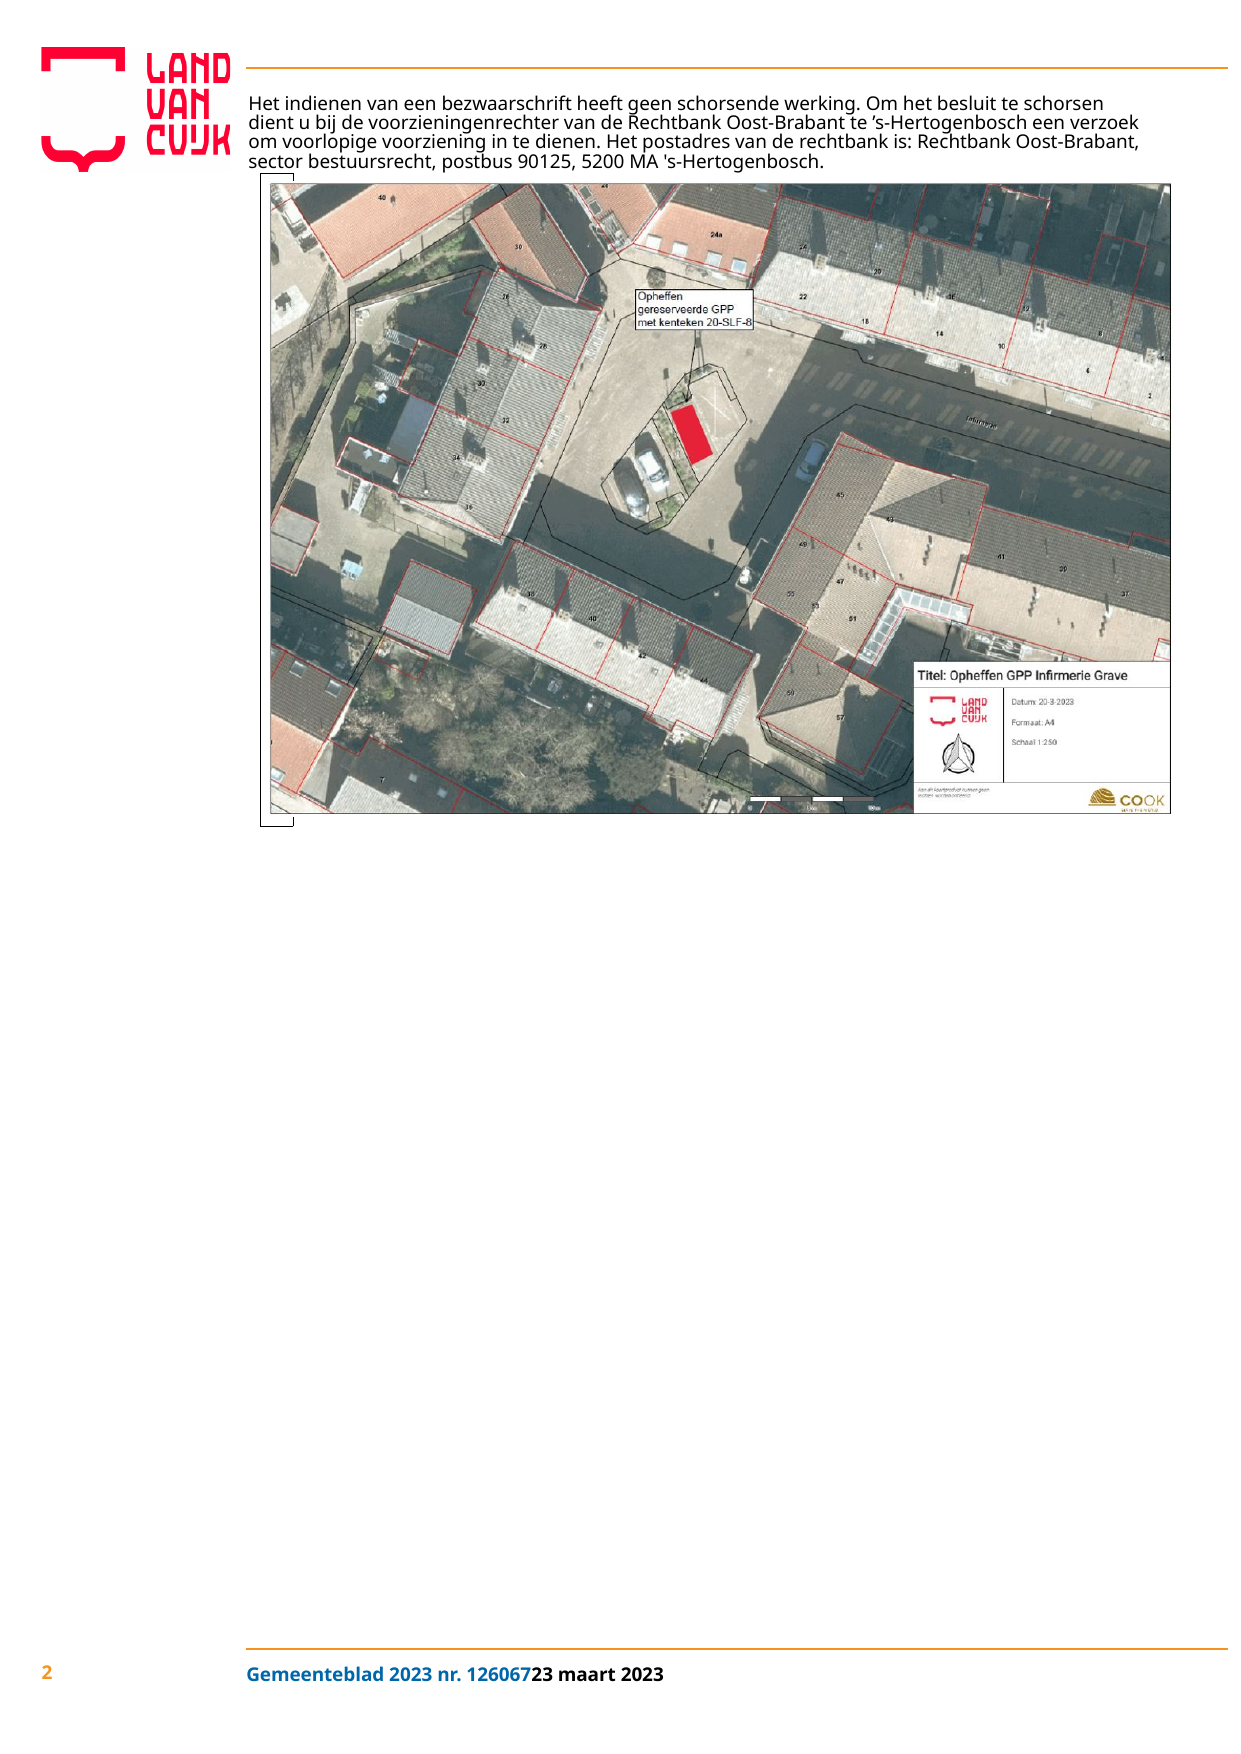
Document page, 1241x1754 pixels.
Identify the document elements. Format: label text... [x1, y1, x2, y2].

picture [268, 181, 1173, 817]
text Het indienen van een bezwaarschrift heeft geen schorsende werking. Om het besluit te schorsen dient u bij de voorzieningenrechter van de Rechtbank Oost-Brabant te ’s-Hertogenbosch een verzoek om voorlopige voorziening in te dienen. Het postadres van de rechtbank is: Rechtbank Oost-Brabant, sector bestuursrecht, postbus 90125, 5200 MA 's-Hertogenbosch. [248, 95, 1152, 172]
picture [41, 47, 231, 172]
